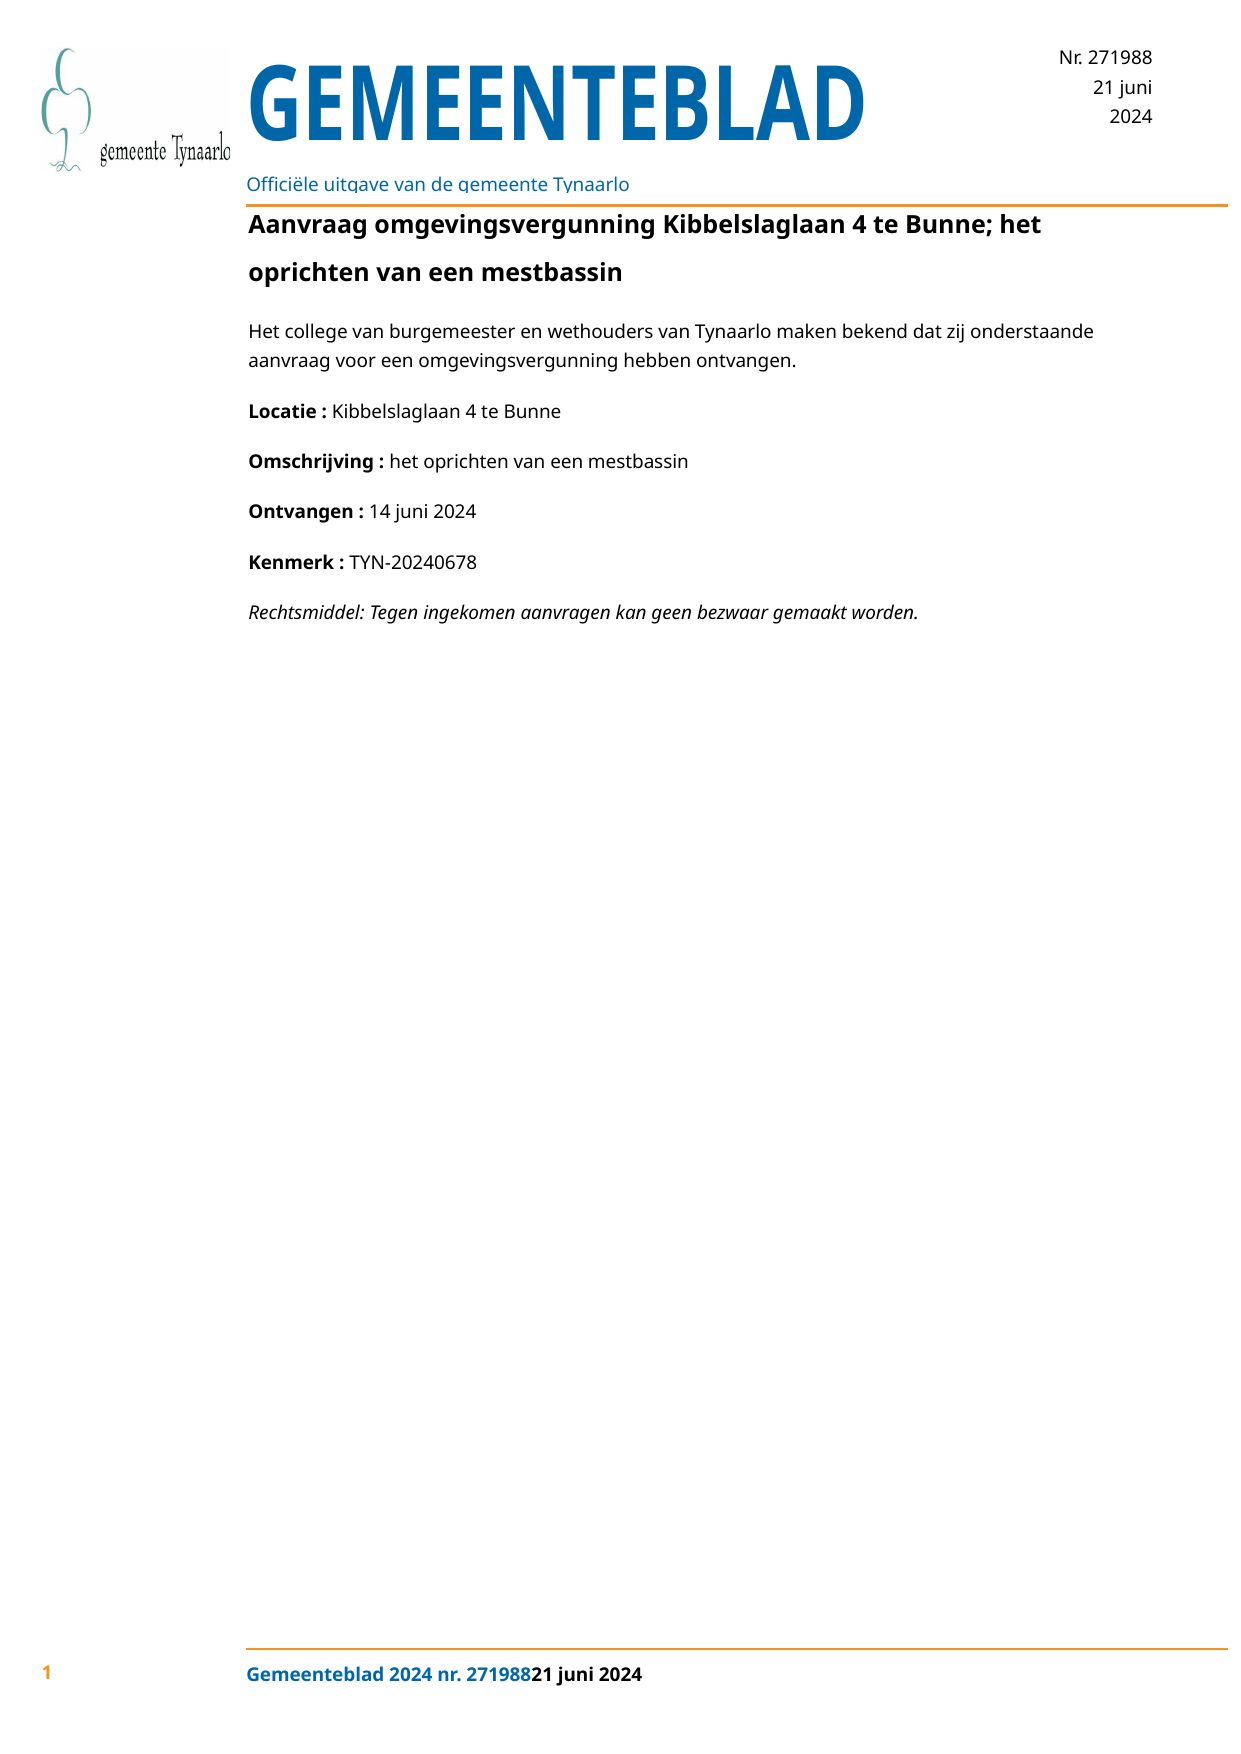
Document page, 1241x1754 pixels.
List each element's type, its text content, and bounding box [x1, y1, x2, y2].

text Kenmerk : TYN-20240678 [248, 549, 1152, 575]
text Omschrijving : het oprichten van een mestbassin [248, 448, 1152, 474]
picture [41, 47, 231, 172]
text Rechtsmiddel: Tegen ingekomen aanvragen kan geen bezwaar gemaakt worden. [248, 599, 1152, 625]
text Aanvraag omgevingsvergunning Kibbelslaglaan 4 te Bunne; het oprichten van een mestbassin [248, 207, 1152, 288]
text Locatie : Kibbelslaglaan 4 te Bunne [248, 398, 1152, 424]
text Het college van burgemeester en wethouders van Tynaarlo maken bekend dat zij onderstaande aanvraag voor een omgevingsvergunning hebben ontvangen. [248, 318, 1152, 373]
text Ontvangen : 14 juni 2024 [248, 499, 1152, 524]
